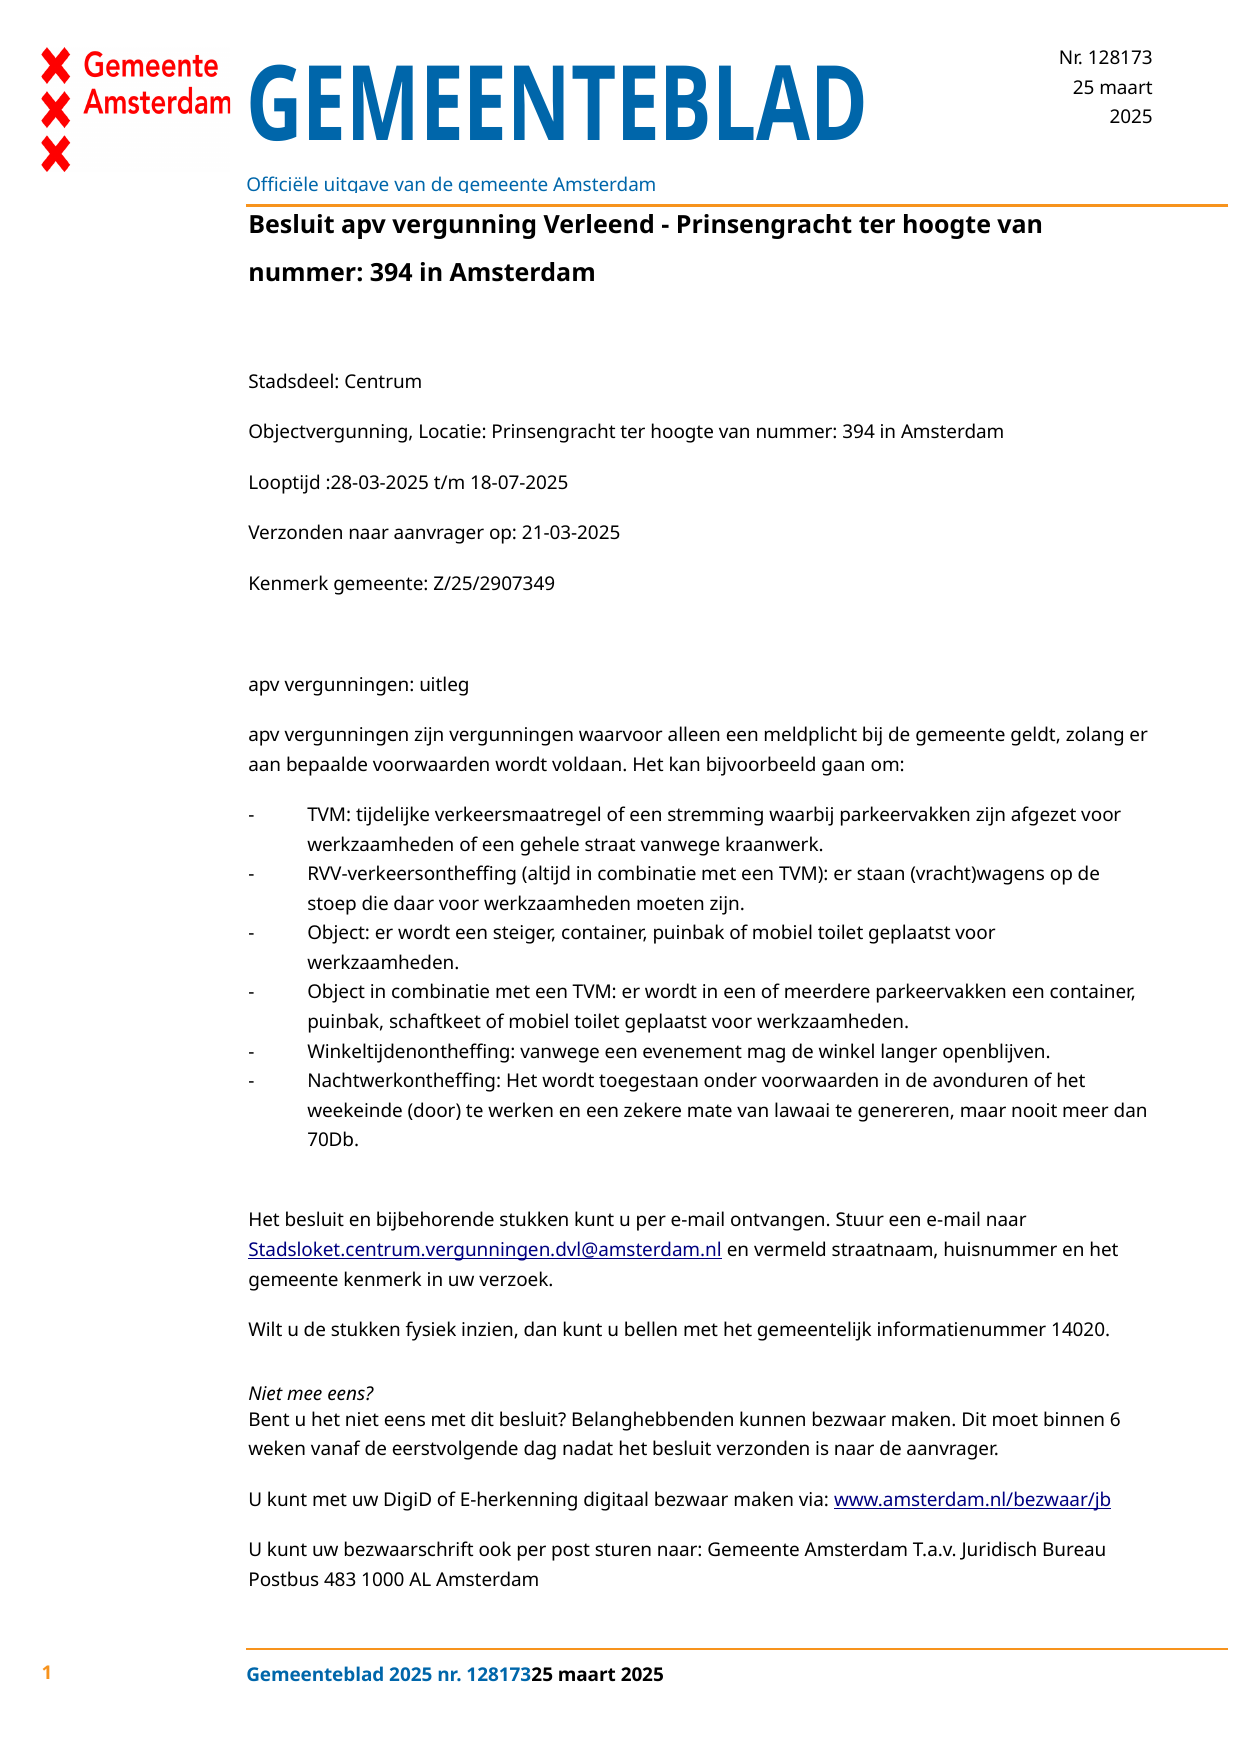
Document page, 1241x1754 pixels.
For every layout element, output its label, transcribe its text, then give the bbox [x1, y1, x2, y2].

list RVV-verkeersontheffing (altijd in combinatie met een TVM): er staan (vracht)wagens op de stoep die daar voor werkzaamheden moeten zijn. [248, 860, 1152, 916]
list Object in combinatie met een TVM: er wordt in een of meerdere parkeervakken een container, puinbak, schaftkeet of mobiel toilet geplaatst voor werkzaamheden. [248, 979, 1152, 1034]
text Verzonden naar aanvrager op: 21-03-2025 [248, 519, 1152, 545]
text Wilt u de stukken fysiek inzien, dan kunt u bellen met het gemeentelijk informatienummer 14020. [248, 1316, 1152, 1342]
text Bent u het niet eens met dit besluit? Belanghebbenden kunnen bezwaar maken. Dit moet binnen 6 weken vanaf de eerstvolgende dag nadat het besluit verzonden is naar de aanvrager. [248, 1406, 1152, 1461]
picture [41, 47, 231, 172]
text Niet mee eens? [248, 1380, 1152, 1406]
list Nachtwerkontheffing: Het wordt toegestaan onder voorwaarden in de avonduren of het weekeinde (door) te werken en een zekere mate van lawaai te genereren, maar nooit meer dan 70Db. [248, 1067, 1152, 1152]
text apv vergunningen zijn vergunningen waarvoor alleen een meldplicht bij de gemeente geldt, zolang er aan bepaalde voorwaarden wordt voldaan. Het kan bijvoorbeeld gaan om: [248, 721, 1152, 777]
text U kunt uw bezwaarschrift ook per post sturen naar: Gemeente Amsterdam T.a.v. Juridisch Bureau Postbus 483 1000 AL Amsterdam [248, 1536, 1152, 1592]
list TVM: tijdelijke verkeersmaatregel of een stremming waarbij parkeervakken zijn afgezet voor werkzaamheden of een gehele straat vanwege kraanwerk. [248, 801, 1152, 857]
list Object: er wordt een steiger, container, puinbak of mobiel toilet geplaatst voor werkzaamheden. [248, 919, 1152, 975]
text U kunt met uw DigiD of E-herkenning digitaal bezwaar maken via: www.amsterdam.nl/bezwaar/jb [248, 1486, 1152, 1512]
text Stadsdeel: Centrum [248, 368, 1152, 394]
text apv vergunningen: uitleg [248, 671, 1152, 697]
text Looptijd :28-03-2025 t/m 18-07-2025 [248, 469, 1152, 495]
text Besluit apv vergunning Verleend - Prinsengracht ter hoogte van nummer: 394 in Amsterdam [248, 207, 1152, 288]
text Het besluit en bijbehorende stukken kunt u per e-mail ontvangen. Stuur een e-mail naar Stadsloket.centrum.vergunningen.dvl@amsterdam.nl en vermeld straatnaam, huisnummer en het gemeente kenmerk in uw verzoek. [248, 1207, 1152, 1292]
text Objectvergunning, Locatie: Prinsengracht ter hoogte van nummer: 394 in Amsterdam [248, 419, 1152, 444]
list Winkeltijdenontheffing: vanwege een evenement mag de winkel langer openblijven. [248, 1038, 1152, 1064]
text Kenmerk gemeente: Z/25/2907349 [248, 570, 1152, 596]
